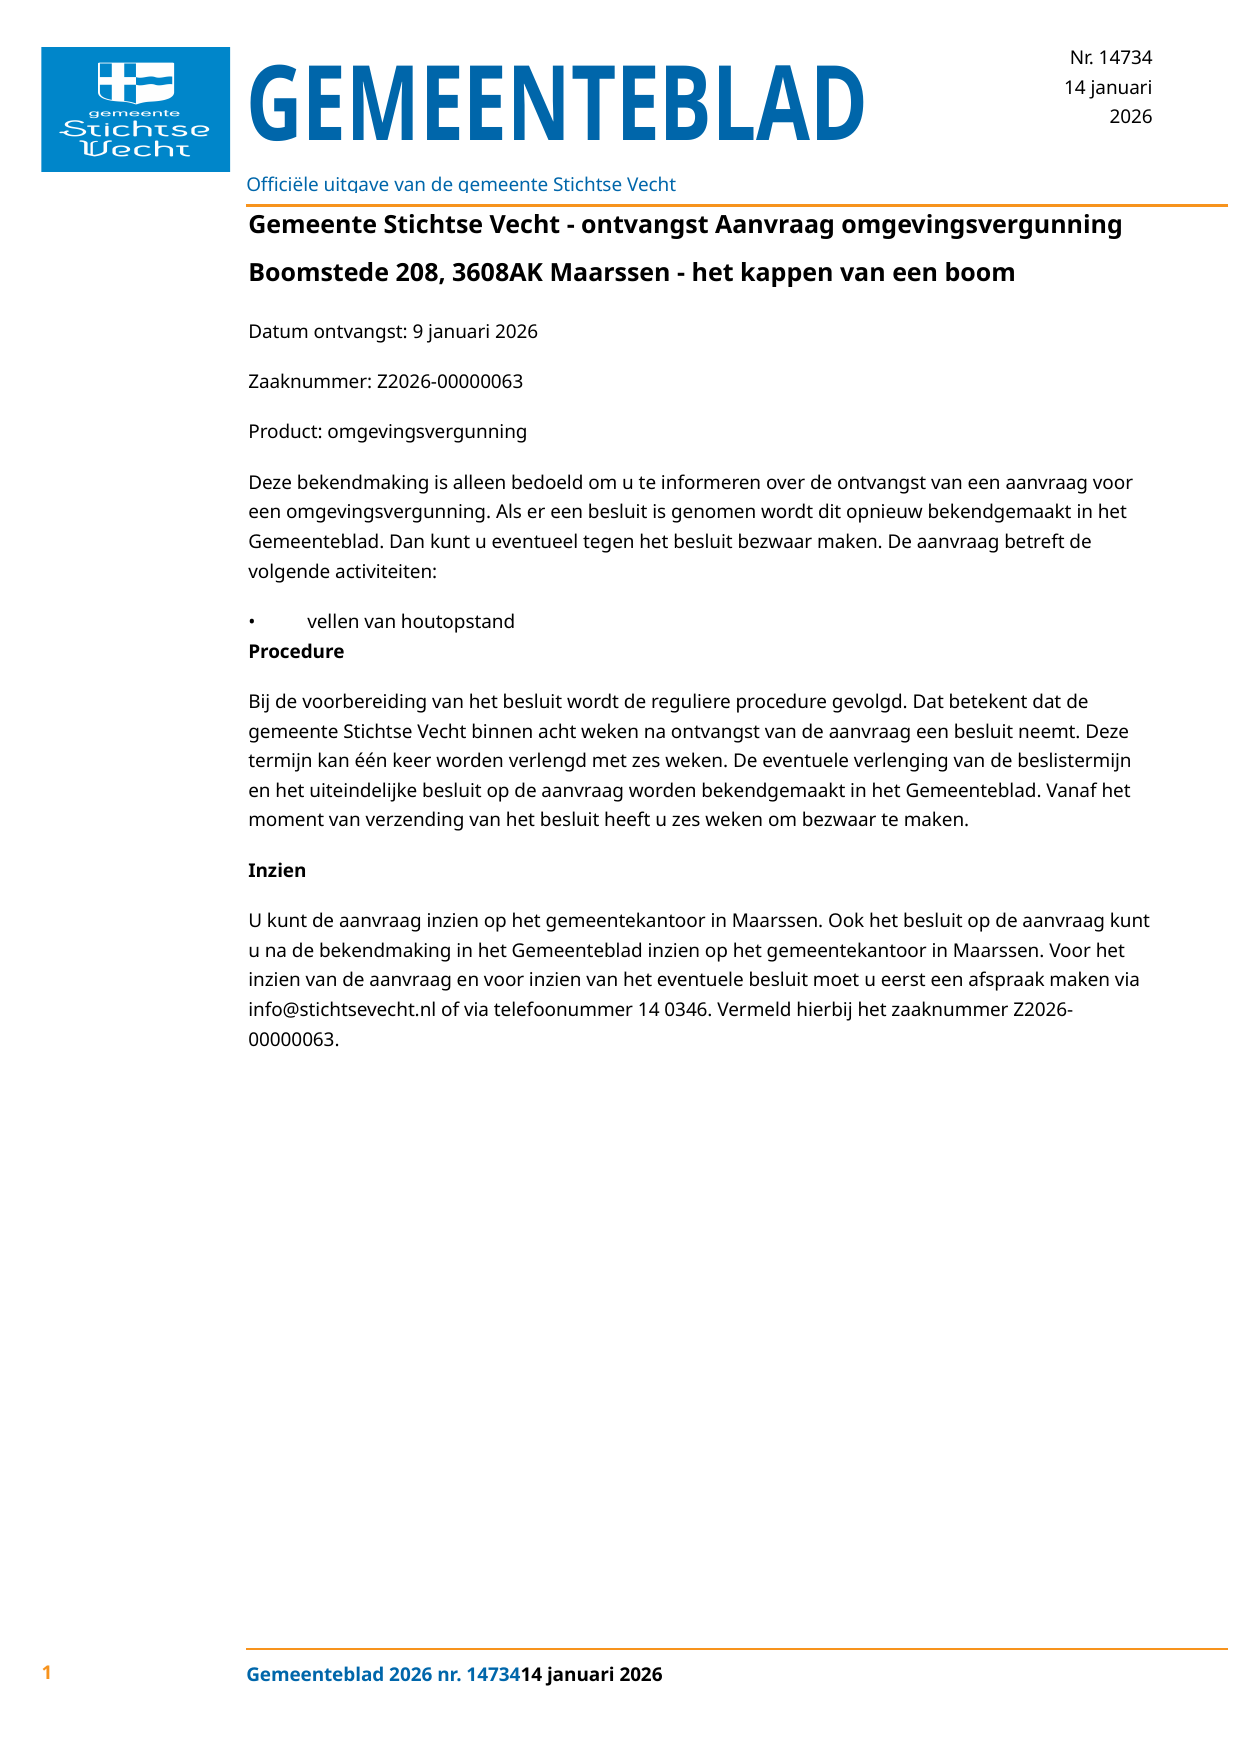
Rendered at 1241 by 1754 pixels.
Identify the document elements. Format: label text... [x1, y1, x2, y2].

picture [99, 63, 135, 101]
list vellen van houtopstand [248, 608, 1152, 634]
text Bij de voorbereiding van het besluit wordt de reguliere procedure gevolgd. Dat betekent dat de gemeente Stichtse Vecht binnen acht weken na ontvangst van de aanvraag een besluit neemt. Deze termijn kan één keer worden verlengd met zes weken. De eventuele verlenging van de beslistermijn en het uiteindelijke besluit op de aanvraag worden bekendgemaakt in het Gemeenteblad. Vanaf het moment van verzending van het besluit heeft u zes weken om bezwaar te maken. [248, 688, 1152, 832]
text Deze bekendmaking is alleen bedoeld om u te informeren over de ontvangst van een aanvraag voor een omgevingsvergunning. Als er een besluit is genomen wordt dit opnieuw bekendgemaakt in het Gemeenteblad. Dan kunt u eventueel tegen het besluit bezwaar maken. De aanvraag betreft de volgende activiteiten: [248, 469, 1152, 584]
text Datum ontvangst: 9 januari 2026 [248, 318, 1152, 344]
text Zaaknummer: Z2026-00000063 [248, 368, 1152, 394]
picture [137, 63, 174, 103]
text Procedure [248, 638, 1152, 664]
text U kunt de aanvraag inzien op het gemeentekantoor in Maarssen. Ook het besluit op de aanvraag kunt u na de bekendmaking in het Gemeenteblad inzien op het gemeentekantoor in Maarssen. Voor het inzien van de aanvraag en voor inzien van het eventuele besluit moet u eerst een afspraak maken via info@stichtsevecht.nl of via telefoonummer 14 0346. Vermeld hierbij het zaaknummer Z2026-00000063. [248, 907, 1152, 1052]
text Gemeente Stichtse Vecht - ontvangst Aanvraag omgevingsvergunning Boomstede 208, 3608AK Maarssen - het kappen van een boom [248, 207, 1152, 288]
text Inzien [248, 857, 1152, 883]
text Product: omgevingsvergunning [248, 419, 1152, 444]
